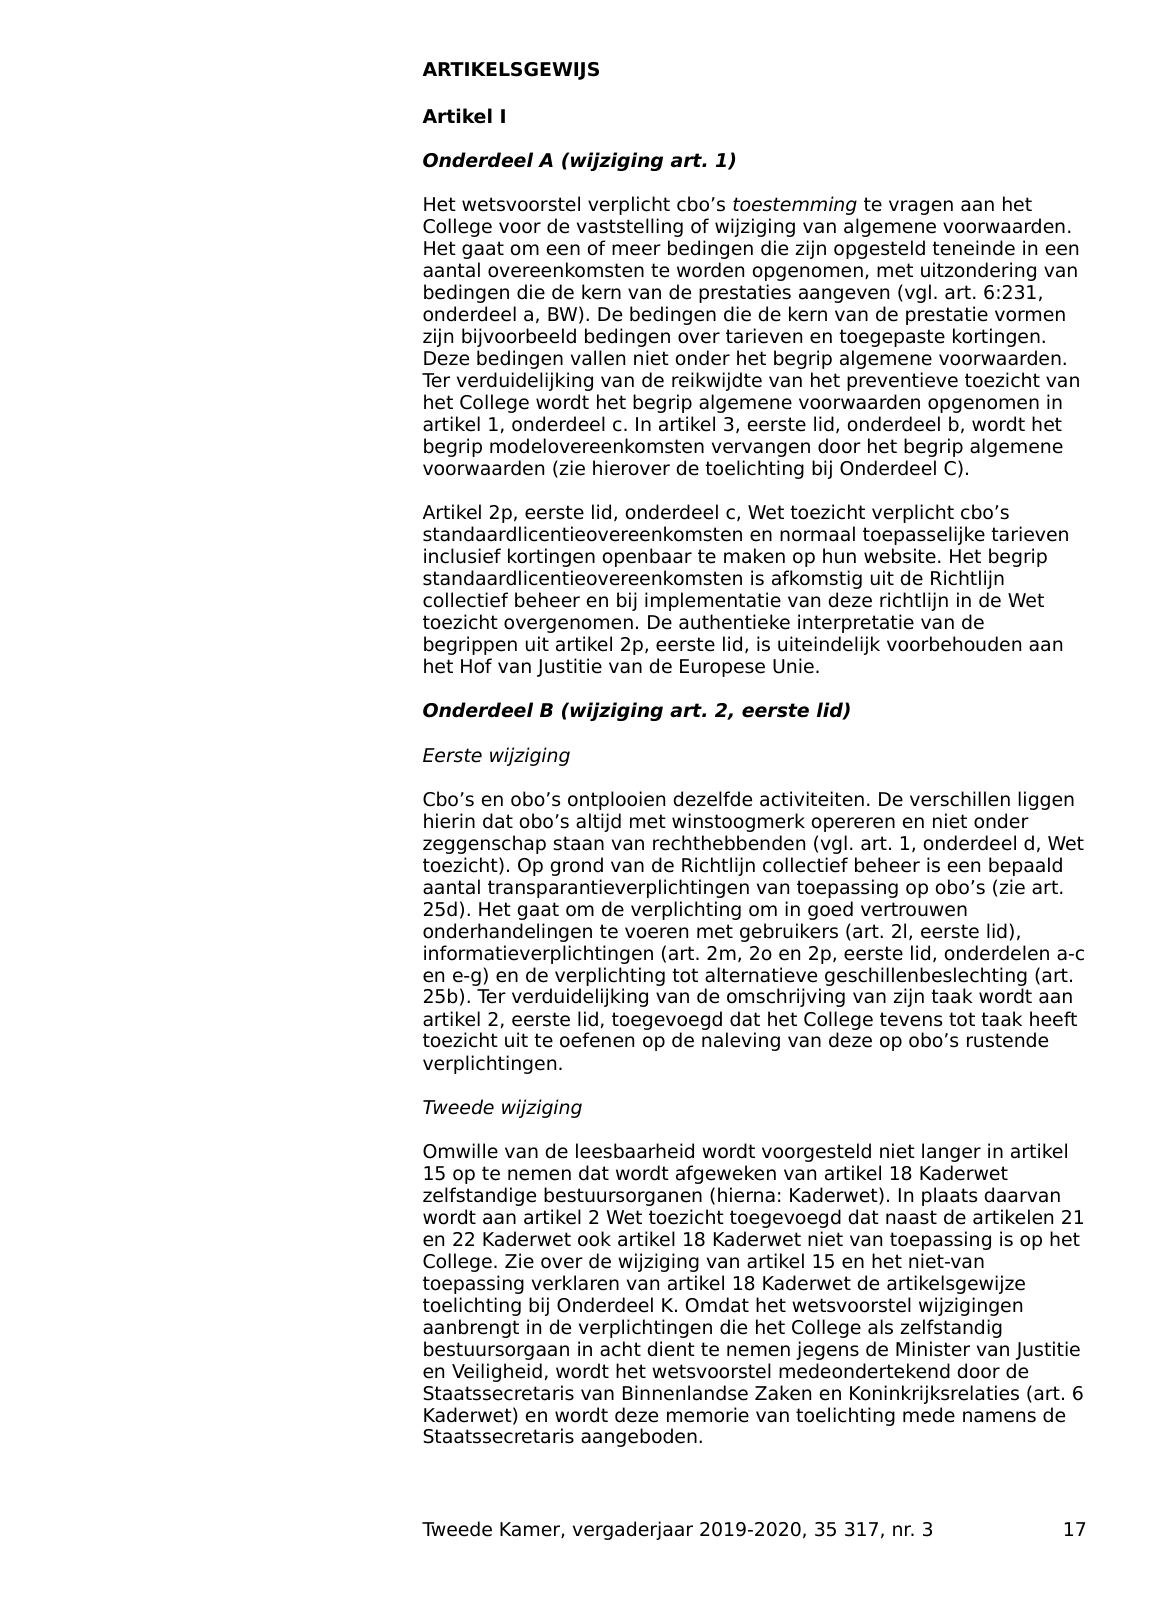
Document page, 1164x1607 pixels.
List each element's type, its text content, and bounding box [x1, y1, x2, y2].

text Artikel 2p, eerste lid, onderdeel c, Wet toezicht verplicht cbo’s standaardlicentieovereenkomsten en normaal toepasselijke tarieven inclusief kortingen openbaar te maken op hun website. Het begrip standaardlicentieovereenkomsten is afkomstig uit de Richtlijn collectief beheer en bij implementatie van deze richtlijn in de Wet toezicht overgenomen. De authentieke interpretatie van de begrippen uit artikel 2p, eerste lid, is uiteindelijk voorbehouden aan het Hof van Justitie van de Europese Unie. [422, 502, 1087, 678]
text Omwille van de leesbaarheid wordt voorgesteld niet langer in artikel 15 op te nemen dat wordt afgeweken van artikel 18 Kaderwet zelfstandige bestuursorganen (hierna: Kaderwet). In plaats daarvan wordt aan artikel 2 Wet toezicht toegevoegd dat naast de artikelen 21 en 22 Kaderwet ook artikel 18 Kaderwet niet van toepassing is op het College. Zie over de wijziging van artikel 15 en het niet-van toepassing verklaren van artikel 18 Kaderwet de artikelsgewijze toelichting bij Onderdeel K. Omdat het wetsvoorstel wijzigingen aanbrengt in de verplichtingen die het College als zelfstandig bestuursorgaan in acht dient te nemen jegens de Minister van Justitie en Veiligheid, wordt het wetsvoorstel medeondertekend door de Staatssecretaris van Binnenlandse Zaken en Koninkrijksrelaties (art. 6 Kaderwet) en wordt deze memorie van toelichting mede namens de Staatssecretaris aangeboden. [422, 1141, 1087, 1448]
subtitle Artikel I [422, 106, 1087, 128]
subtitle Onderdeel B (wijziging art. 2, eerste lid) [422, 700, 1087, 722]
subtitle Eerste wijziging [422, 744, 1087, 766]
subtitle ARTIKELSGEWIJS [422, 59, 1087, 81]
text Cbo’s en obo’s ontplooien dezelfde activiteiten. De verschillen liggen hierin dat obo’s altijd met winstoogmerk opereren en niet onder zeggenschap staan van rechthebbenden (vgl. art. 1, onderdeel d, Wet toezicht). Op grond van de Richtlijn collectief beheer is een bepaald aantal transparantieverplichtingen van toepassing op obo’s (zie art. 25d). Het gaat om de verplichting om in goed vertrouwen onderhandelingen te voeren met gebruikers (art. 2l, eerste lid), informatieverplichtingen (art. 2m, 2o en 2p, eerste lid, onderdelen a-c en e-g) en de verplichting tot alternatieve geschillenbeslechting (art. 25b). Ter verduidelijking van de omschrijving van zijn taak wordt aan artikel 2, eerste lid, toegevoegd dat het College tevens tot taak heeft toezicht uit te oefenen op de naleving van deze op obo’s rustende verplichtingen. [422, 789, 1087, 1074]
text Het wetsvoorstel verplicht cbo’s toestemming te vragen aan het College voor de vaststelling of wijziging van algemene voorwaarden. Het gaat om een of meer bedingen die zijn opgesteld teneinde in een aantal overeenkomsten te worden opgenomen, met uitzondering van bedingen die de kern van de prestaties aangeven (vgl. art. 6:231, onderdeel a, BW). De bedingen die de kern van de prestatie vormen zijn bijvoorbeeld bedingen over tarieven en toegepaste kortingen. Deze bedingen vallen niet onder het begrip algemene voorwaarden. Ter verduidelijking van de reikwijdte van het preventieve toezicht van het College wordt het begrip algemene voorwaarden opgenomen in artikel 1, onderdeel c. In artikel 3, eerste lid, onderdeel b, wordt het begrip modelovereenkomsten vervangen door het begrip algemene voorwaarden (zie hierover de toelichting bij Onderdeel C). [422, 194, 1087, 480]
subtitle Onderdeel A (wijziging art. 1) [422, 150, 1087, 172]
subtitle Tweede wijziging [422, 1097, 1087, 1118]
